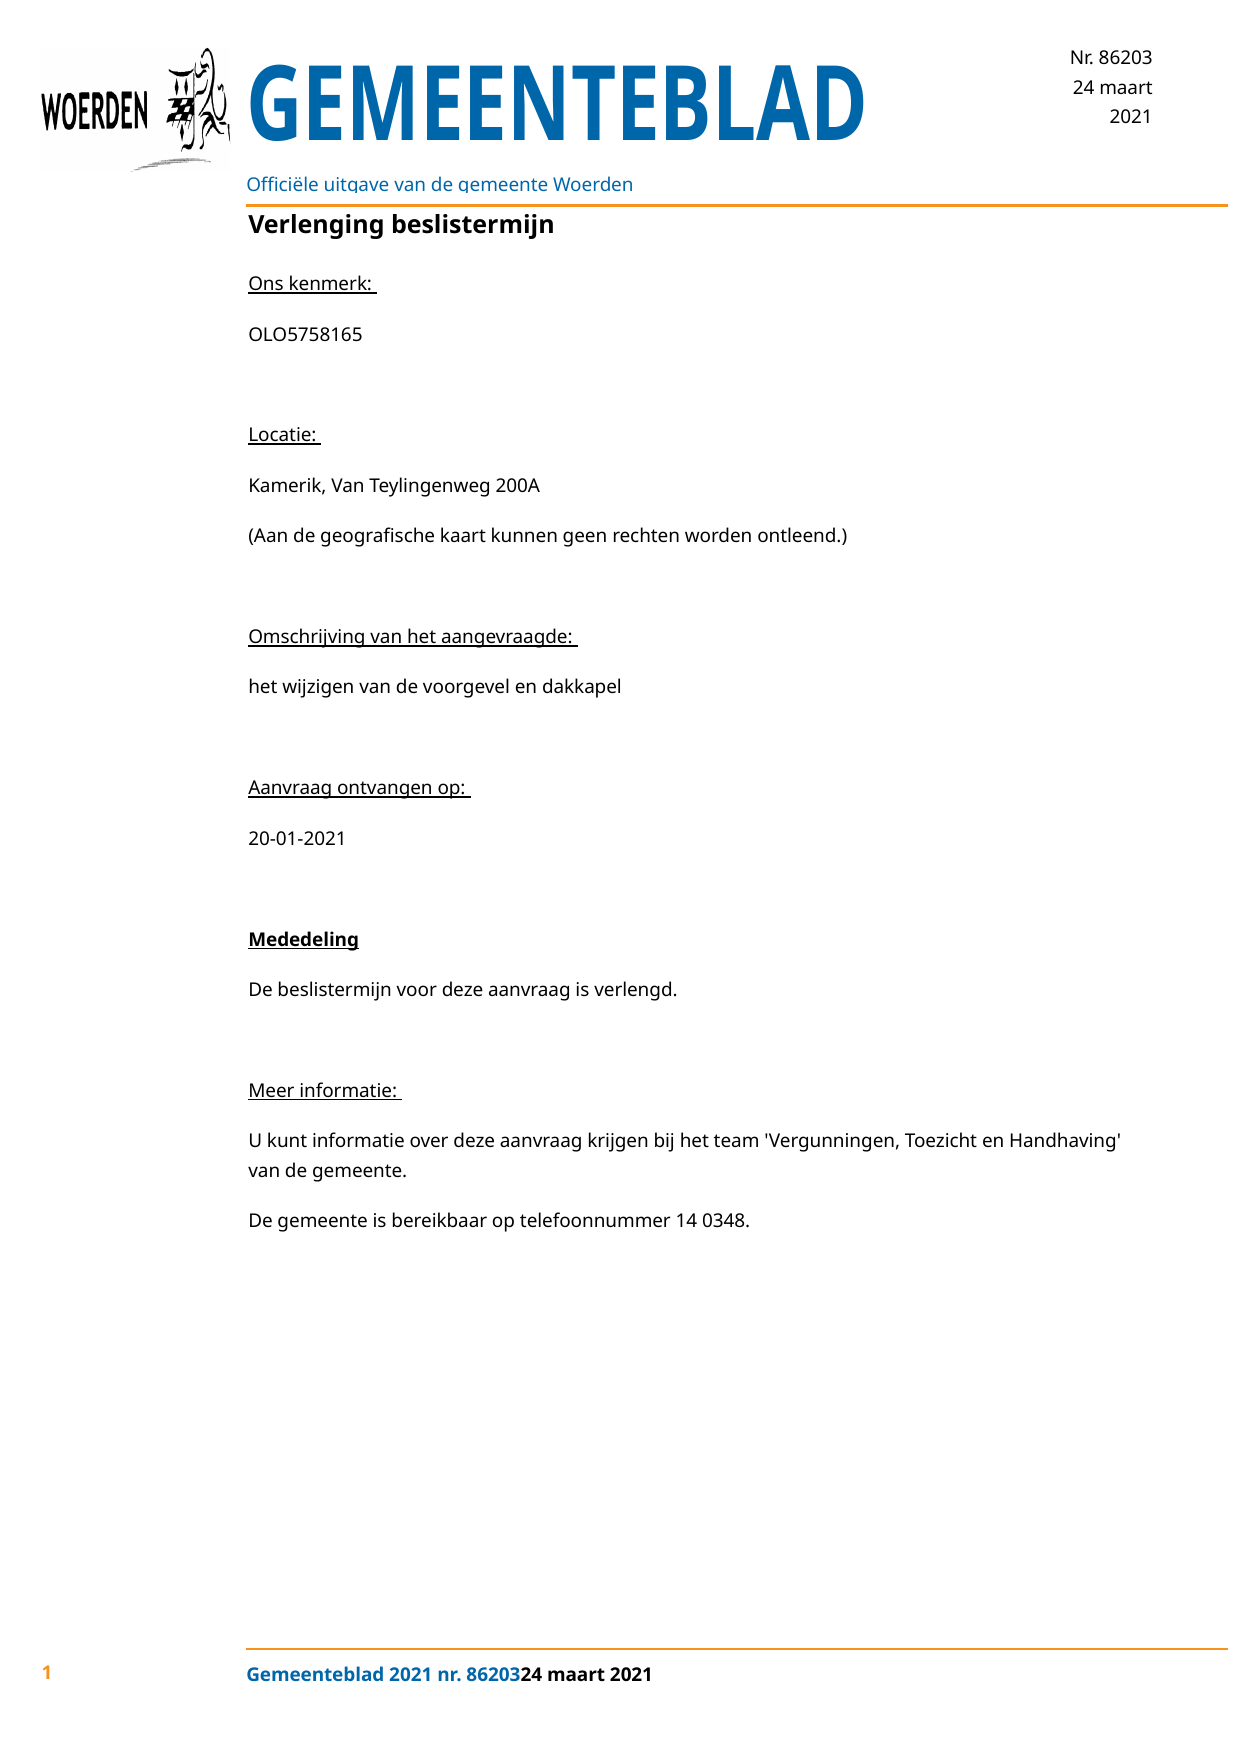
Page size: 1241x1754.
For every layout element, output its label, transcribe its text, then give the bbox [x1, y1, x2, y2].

text 20-01-2021 [248, 825, 1152, 851]
text (Aan de geografische kaart kunnen geen rechten worden ontleend.) [248, 522, 1152, 548]
text het wijzigen van de voorgevel en dakkapel [248, 674, 1152, 699]
text Locatie: [248, 422, 1152, 447]
text Meer informatie: [248, 1077, 1152, 1103]
text Kamerik, Van Teylingenweg 200A [248, 472, 1152, 498]
text Ons kenmerk: [248, 270, 1152, 296]
text De beslistermijn voor deze aanvraag is verlengd. [248, 976, 1152, 1002]
text Omschrijving van het aangevraagde: [248, 623, 1152, 649]
text U kunt informatie over deze aanvraag krijgen bij het team 'Vergunningen, Toezicht en Handhaving' van de gemeente. [248, 1127, 1152, 1183]
text Mededeling [248, 926, 1152, 951]
text OLO5758165 [248, 321, 1152, 346]
picture [41, 47, 231, 172]
text Aanvraag ontvangen op: [248, 774, 1152, 800]
text Verlenging beslistermijn [248, 207, 1152, 241]
text De gemeente is bereikbaar op telefoonnummer 14 0348. [248, 1207, 1152, 1233]
